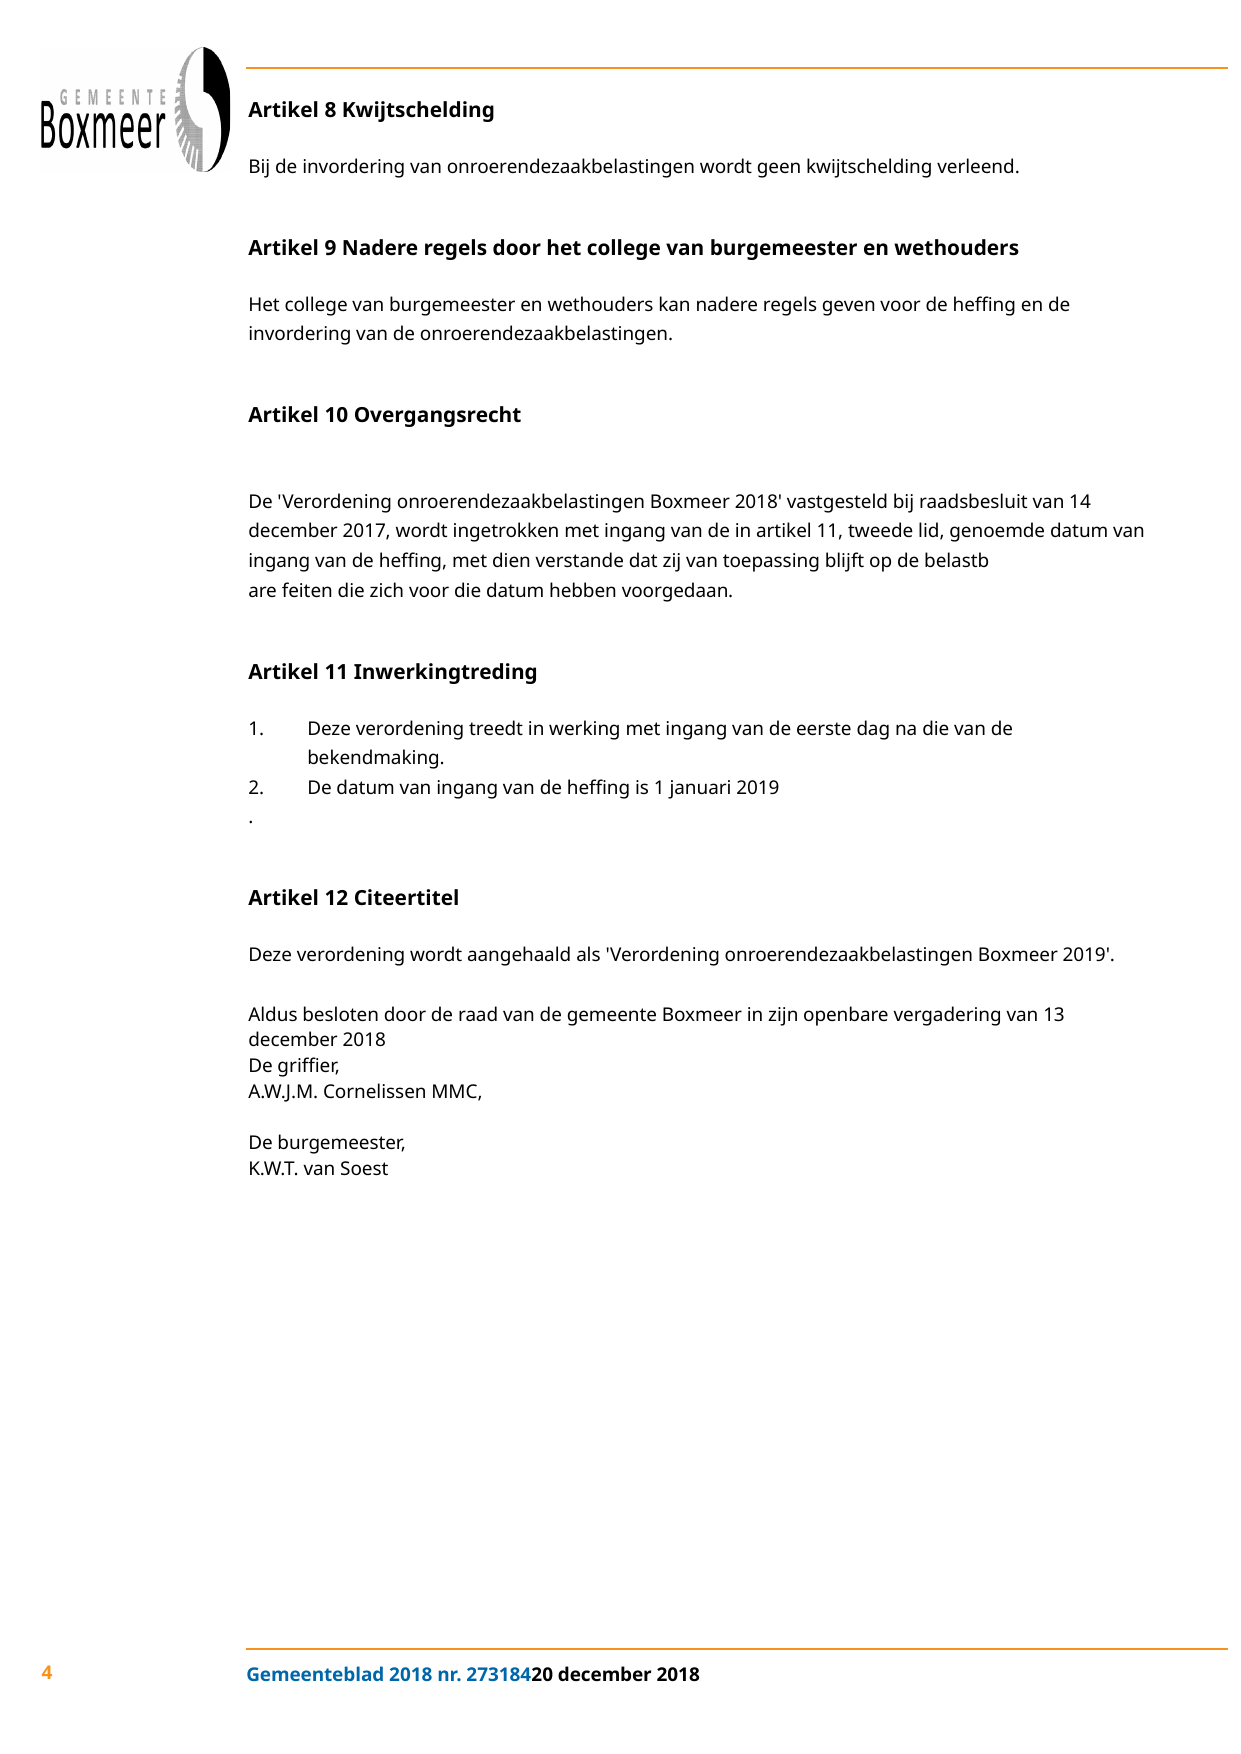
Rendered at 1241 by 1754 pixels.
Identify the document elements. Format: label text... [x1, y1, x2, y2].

text Artikel 12 Citeertitel [248, 883, 1152, 912]
text De burgemeester, [248, 1129, 1152, 1155]
text K.W.T. van Soest [248, 1155, 1152, 1181]
picture [41, 47, 231, 172]
text Artikel 10 Overgangsrecht [248, 400, 1152, 429]
text Aldus besloten door de raad van de gemeente Boxmeer in zijn openbare vergadering van 13 december 2018 [248, 1001, 1152, 1052]
text . [248, 803, 1152, 829]
list De datum van ingang van de heffing is 1 januari 2019 [248, 774, 1152, 800]
text Het college van burgemeester en wethouders kan nadere regels geven voor de heffing en de invordering van de onroerendezaakbelastingen. [248, 291, 1152, 346]
text Deze verordening wordt aangehaald als 'Verordening onroerendezaakbelastingen Boxmeer 2019'. [248, 942, 1152, 967]
text A.W.J.M. Cornelissen MMC, [248, 1078, 1152, 1104]
text are feiten die zich voor die datum hebben voorgedaan. [248, 577, 1152, 602]
text De 'Verordening onroerendezaakbelastingen Boxmeer 2018' vastgesteld bij raadsbesluit van 14 december 2017, wordt ingetrokken met ingang van de in artikel 11, tweede lid, genoemde datum van ingang van de heffing, met dien verstande dat zij van toepassing blijft op de belastb [248, 488, 1152, 573]
list Deze verordening treedt in werking met ingang van de eerste dag na die van de bekendmaking. [248, 715, 1152, 770]
text Bij de invordering van onroerendezaakbelastingen wordt geen kwijtschelding verleend. [248, 153, 1152, 178]
text Artikel 11 Inwerkingtreding [248, 657, 1152, 685]
text Artikel 8 Kwijtschelding [248, 95, 1152, 123]
text Artikel 9 Nadere regels door het college van burgemeester en wethouders [248, 233, 1152, 261]
text De griffier, [248, 1052, 1152, 1078]
